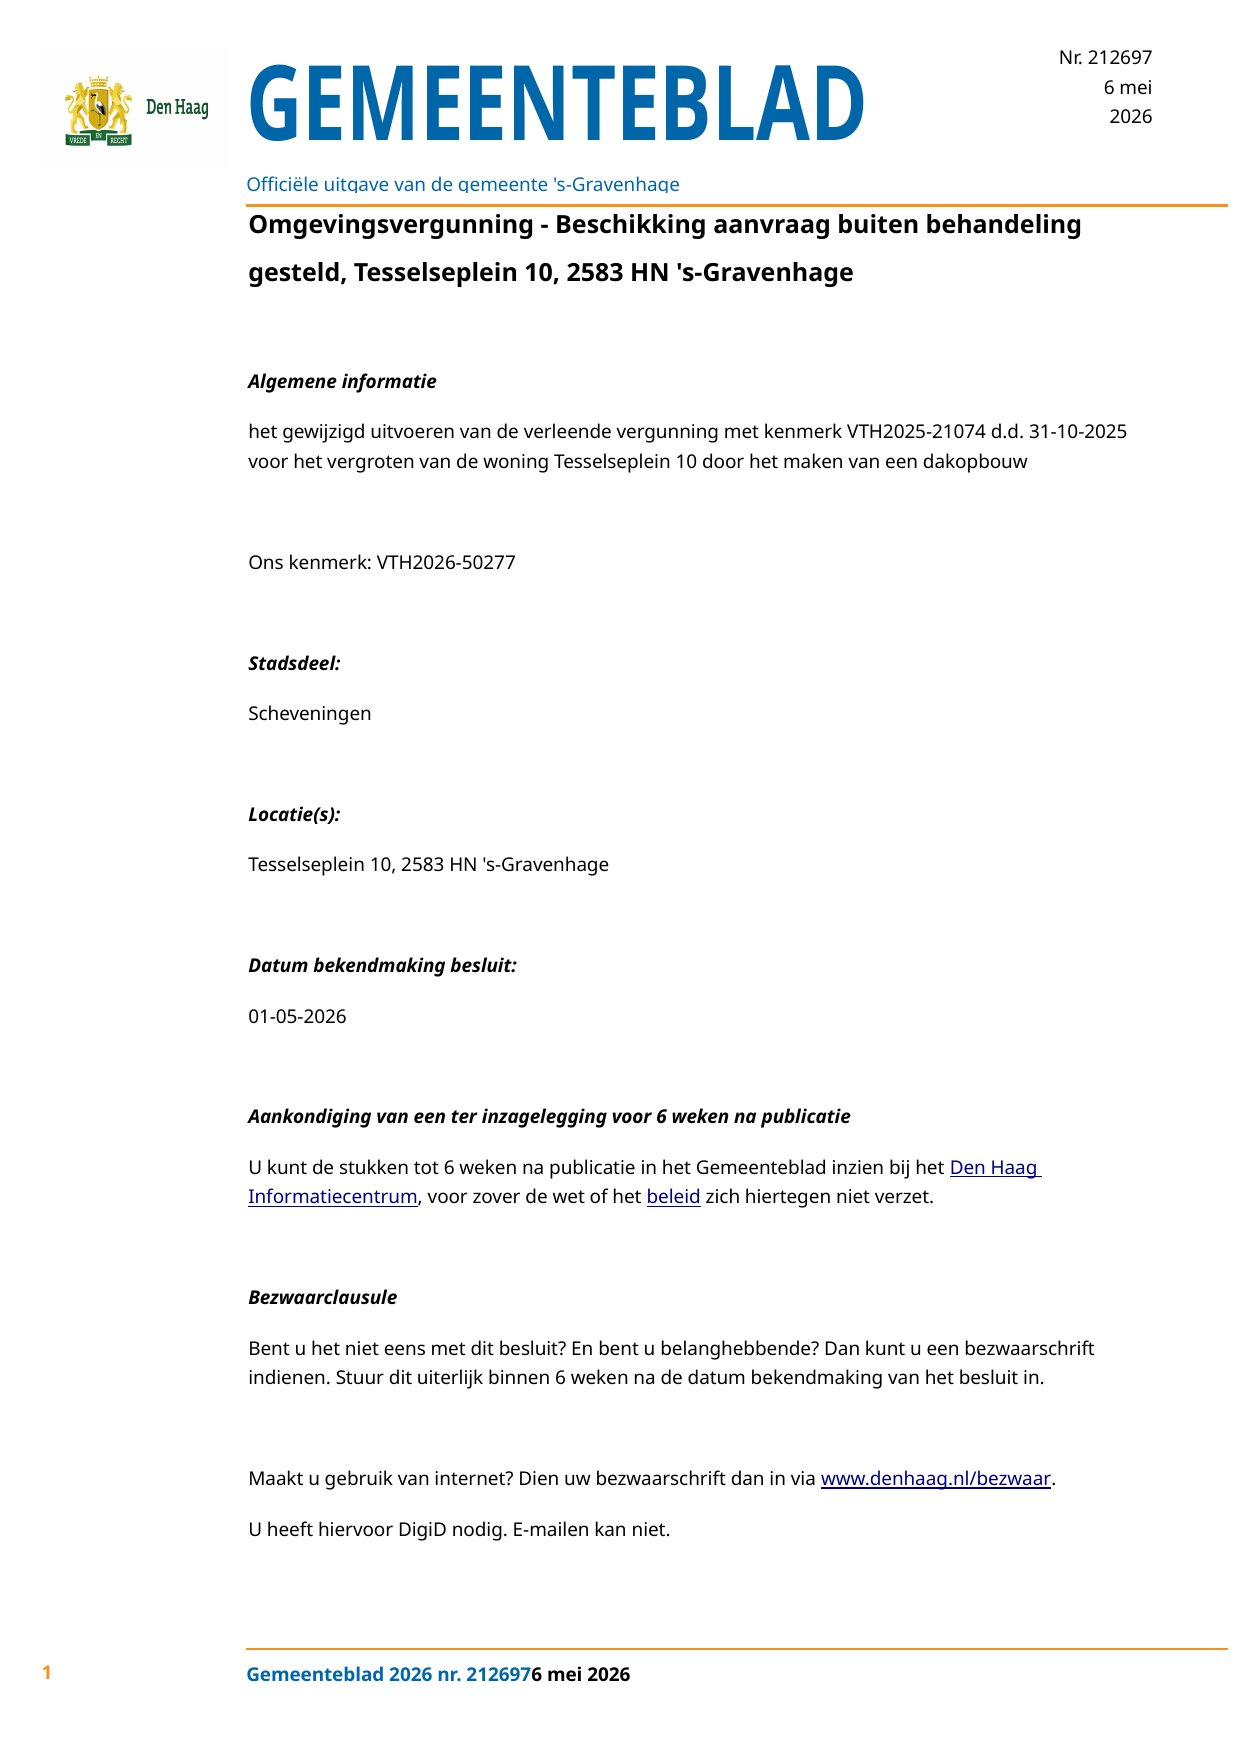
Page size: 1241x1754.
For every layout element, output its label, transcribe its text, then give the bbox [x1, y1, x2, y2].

text 01-05-2026 [248, 1003, 1152, 1029]
text Algemene informatie [248, 368, 1152, 394]
text Locatie(s): [248, 801, 1152, 827]
text Aankondiging van een ter inzagelegging voor 6 weken na publicatie [248, 1104, 1152, 1129]
text Bezwaarclausule [248, 1284, 1152, 1310]
text Scheveningen [248, 700, 1152, 726]
text Omgevingsvergunning - Beschikking aanvraag buiten behandeling gesteld, Tesselseplein 10, 2583 HN 's-Gravenhage [248, 207, 1152, 288]
text Datum bekendmaking besluit: [248, 952, 1152, 978]
text Stadsdeel: [248, 650, 1152, 676]
text Bent u het niet eens met dit besluit? En bent u belanghebbende? Dan kunt u een bezwaarschrift indienen. Stuur dit uiterlijk binnen 6 weken na de datum bekendmaking van het besluit in. [248, 1335, 1152, 1390]
text U kunt de stukken tot 6 weken na publicatie in het Gemeenteblad inzien bij het Den Haag Informatiecentrum, voor zover de wet of het beleid zich hiertegen niet verzet. [248, 1154, 1152, 1209]
picture [41, 47, 231, 172]
text Ons kenmerk: VTH2026-50277 [248, 549, 1152, 575]
text U heeft hiervoor DigiD nodig. E-mailen kan niet. [248, 1516, 1152, 1542]
text het gewijzigd uitvoeren van de verleende vergunning met kenmerk VTH2025-21074 d.d. 31-10-2025 voor het vergroten van de woning Tesselseplein 10 door het maken van een dakopbouw [248, 419, 1152, 474]
text Maakt u gebruik van internet? Dien uw bezwaarschrift dan in via www.denhaag.nl/bezwaar. [248, 1465, 1152, 1491]
text Tesselseplein 10, 2583 HN 's-Gravenhage [248, 852, 1152, 877]
